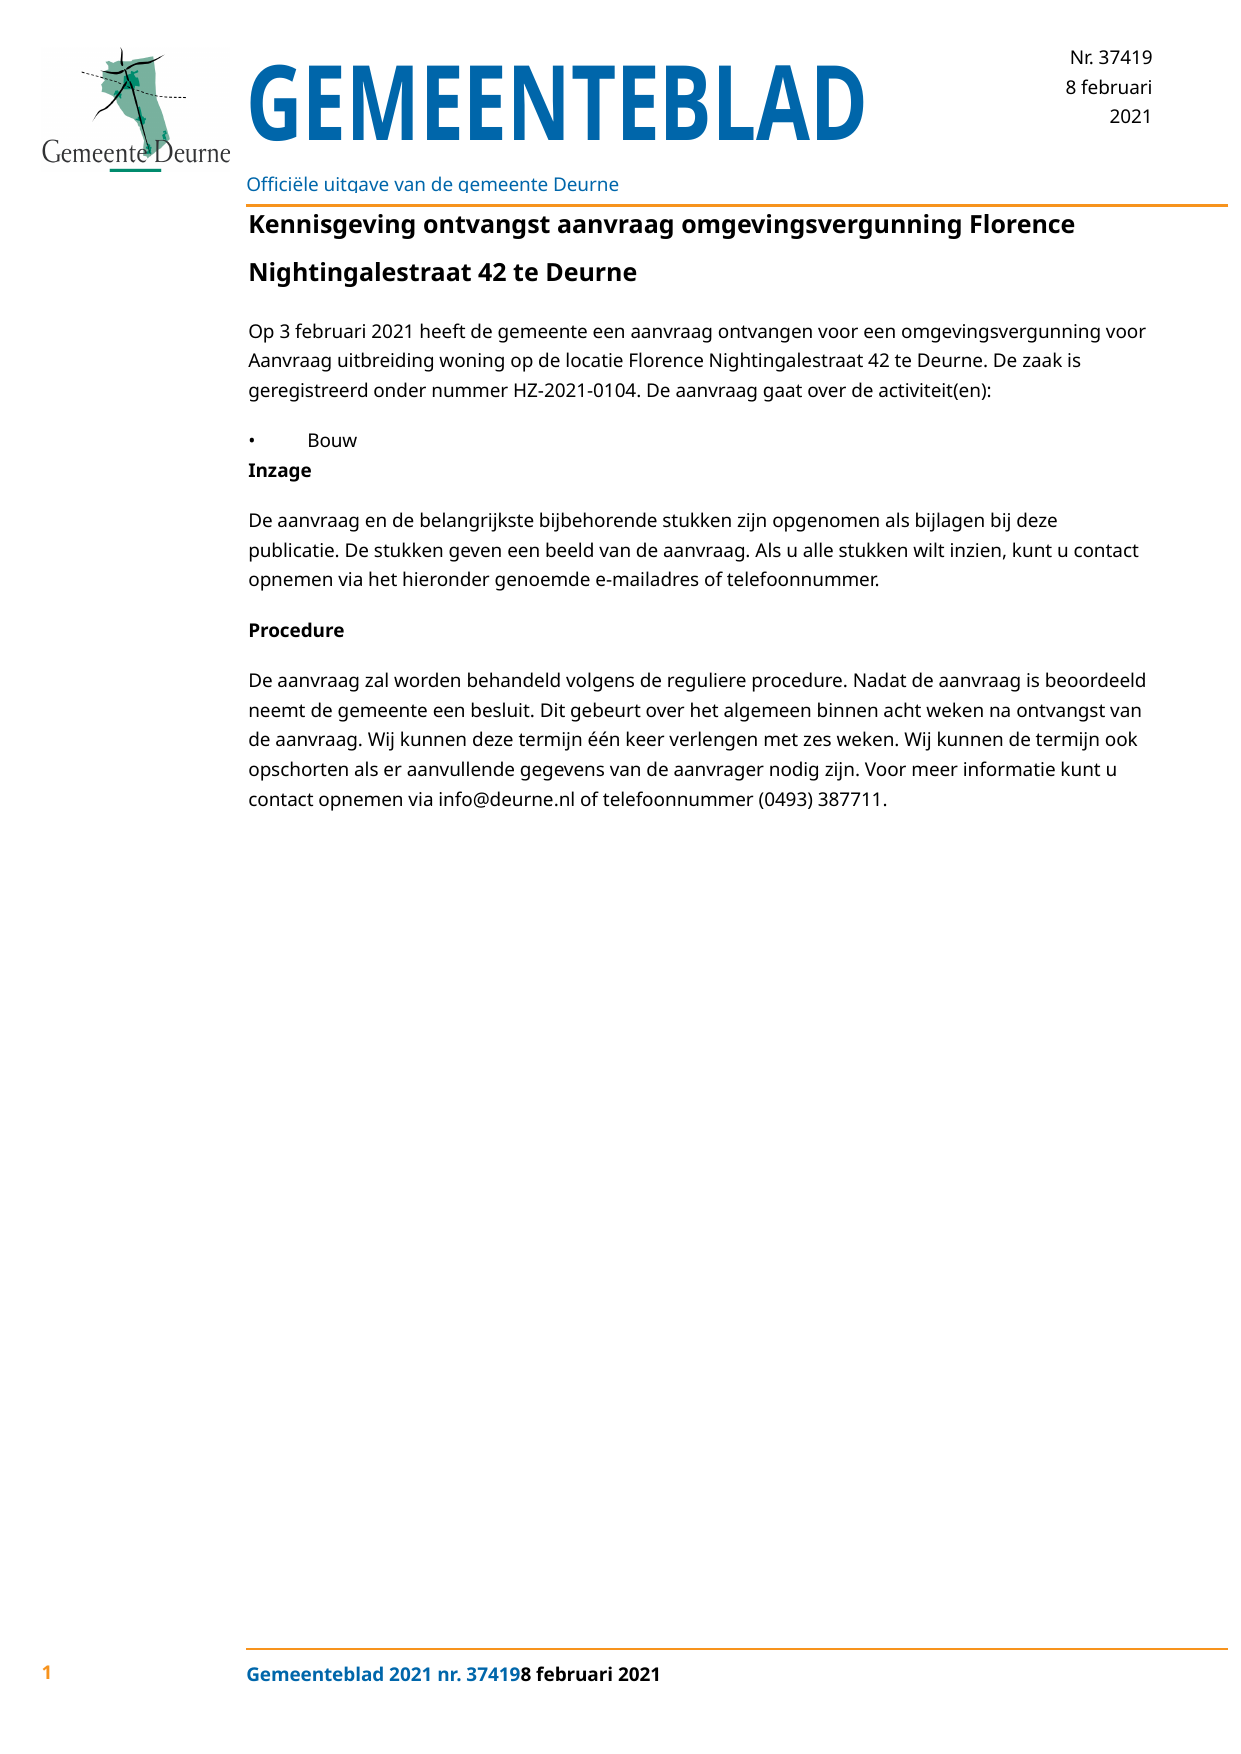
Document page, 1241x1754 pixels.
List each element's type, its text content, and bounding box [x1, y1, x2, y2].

picture [41, 47, 231, 172]
text Op 3 februari 2021 heeft de gemeente een aanvraag ontvangen voor een omgevingsvergunning voor Aanvraag uitbreiding woning op de locatie Florence Nightingalestraat 42 te Deurne. De zaak is geregistreerd onder nummer HZ-2021-0104. De aanvraag gaat over de activiteit(en): [248, 318, 1152, 403]
list Bouw [248, 427, 1152, 453]
text Inzage [248, 457, 1152, 483]
text De aanvraag en de belangrijkste bijbehorende stukken zijn opgenomen als bijlagen bij deze publicatie. De stukken geven een beeld van de aanvraag. Als u alle stukken wilt inzien, kunt u contact opnemen via het hieronder genoemde e-mailadres of telefoonnummer. [248, 507, 1152, 592]
text Procedure [248, 617, 1152, 643]
text Kennisgeving ontvangst aanvraag omgevingsvergunning Florence Nightingalestraat 42 te Deurne [248, 207, 1152, 288]
text De aanvraag zal worden behandeld volgens de reguliere procedure. Nadat de aanvraag is beoordeeld neemt de gemeente een besluit. Dit gebeurt over het algemeen binnen acht weken na ontvangst van de aanvraag. Wij kunnen deze termijn één keer verlengen met zes weken. Wij kunnen de termijn ook opschorten als er aanvullende gegevens van de aanvrager nodig zijn. Voor meer informatie kunt u contact opnemen via info@deurne.nl of telefoonnummer (0493) 387711. [248, 667, 1152, 812]
